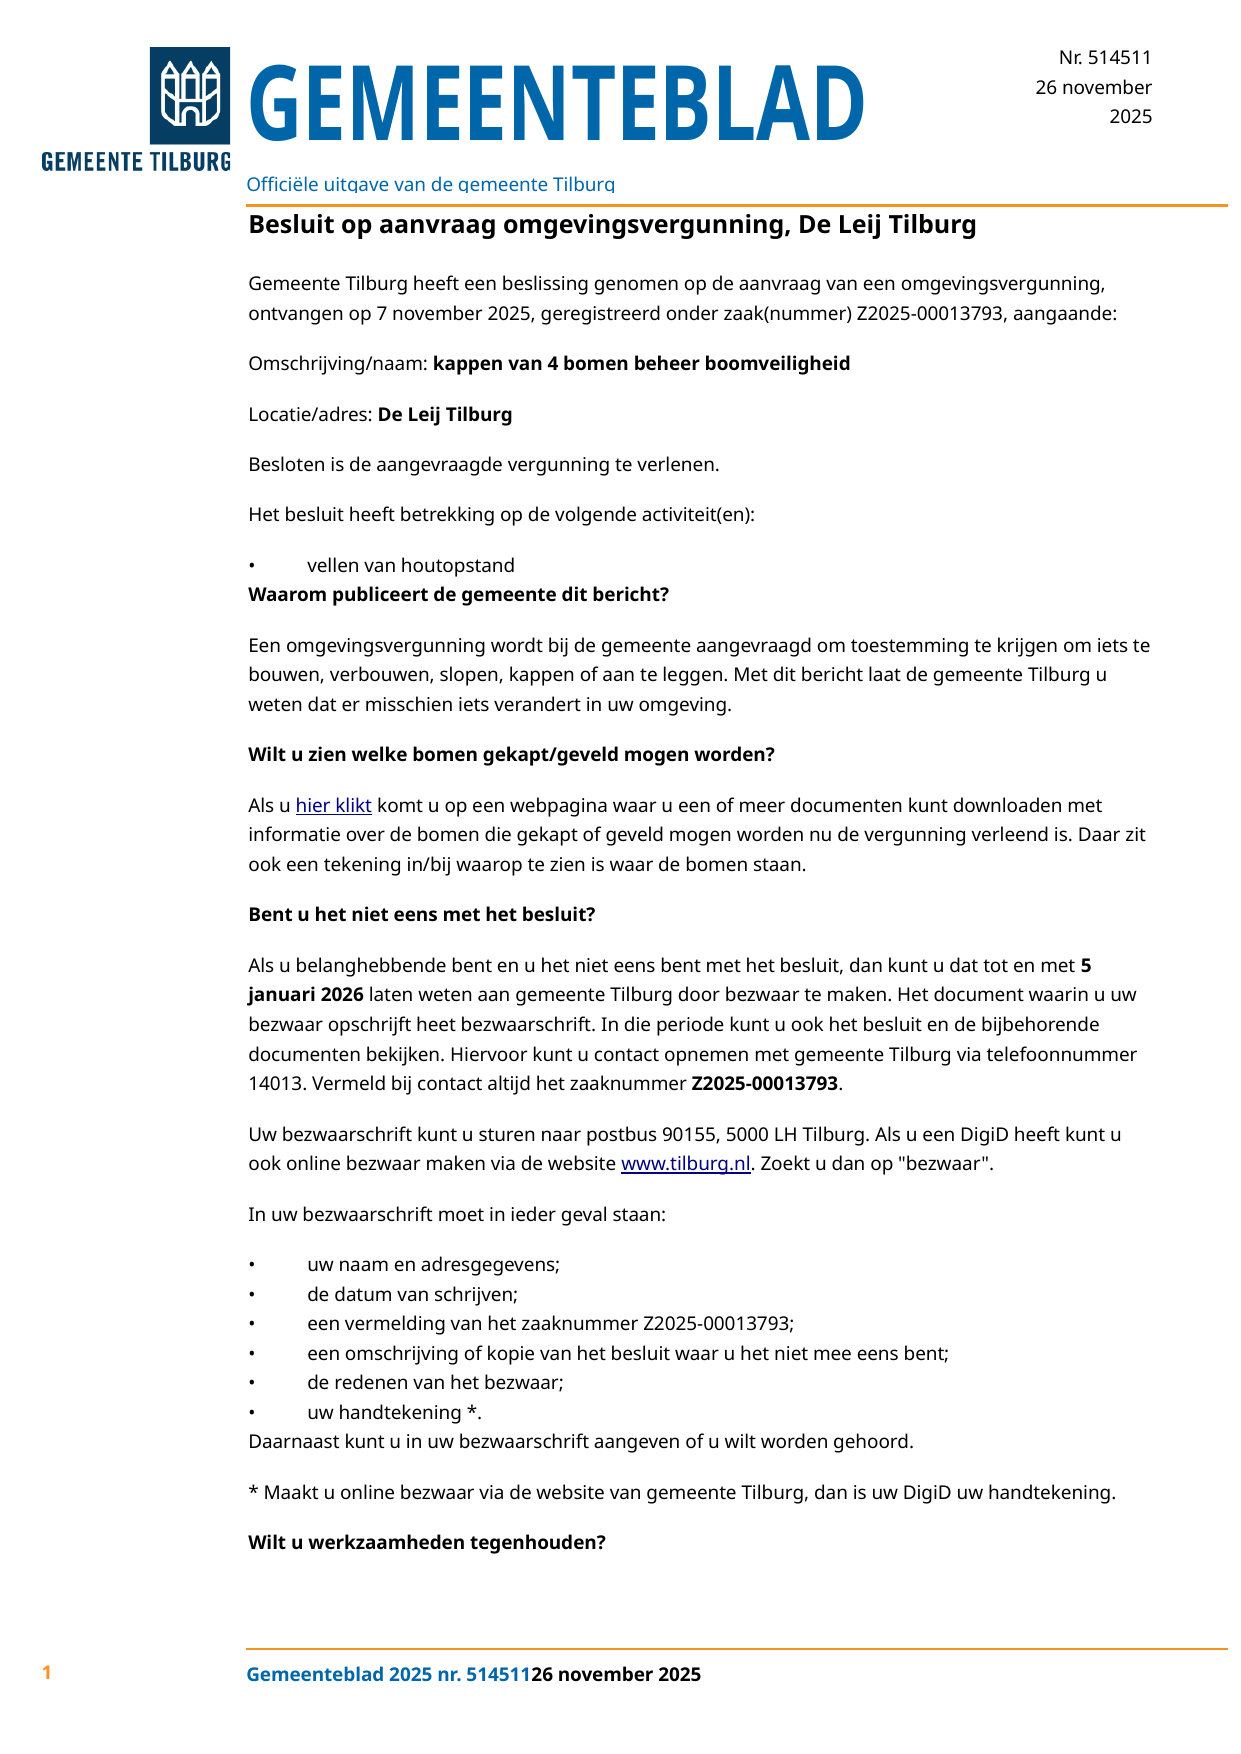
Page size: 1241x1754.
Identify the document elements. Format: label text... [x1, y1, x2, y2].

list de datum van schrijven; [248, 1281, 1152, 1306]
text * Maakt u online bezwaar via de website van gemeente Tilburg, dan is uw DigiD uw handtekening. [248, 1479, 1152, 1505]
list een vermelding van het zaaknummer Z2025-00013793; [248, 1310, 1152, 1336]
text Waarom publiceert de gemeente dit bericht? [248, 582, 1152, 607]
text Het besluit heeft betrekking op de volgende activiteit(en): [248, 502, 1152, 527]
list uw naam en adresgegevens; [248, 1251, 1152, 1277]
text Uw bezwaarschrift kunt u sturen naar postbus 90155, 5000 LH Tilburg. Als u een DigiD heeft kunt u ook online bezwaar maken via de website www.tilburg.nl. Zoekt u dan op "bezwaar". [248, 1121, 1152, 1176]
list uw handtekening *. [248, 1399, 1152, 1425]
text Wilt u zien welke bomen gekapt/geveld mogen worden? [248, 742, 1152, 767]
text Een omgevingsvergunning wordt bij de gemeente aangevraagd om toestemming te krijgen om iets te bouwen, verbouwen, slopen, kappen of aan te leggen. Met dit bericht laat de gemeente Tilburg u weten dat er misschien iets verandert in uw omgeving. [248, 632, 1152, 717]
text Besloten is de aangevraagde vergunning te verlenen. [248, 451, 1152, 477]
text Daarnaast kunt u in uw bezwaarschrift aangeven of u wilt worden gehoord. [248, 1429, 1152, 1454]
text In uw bezwaarschrift moet in ieder geval staan: [248, 1201, 1152, 1226]
text Locatie/adres: De Leij Tilburg [248, 401, 1152, 426]
picture [41, 47, 231, 172]
text Bent u het niet eens met het besluit? [248, 902, 1152, 927]
text Wilt u werkzaamheden tegenhouden? [248, 1529, 1152, 1555]
text Omschrijving/naam: kappen van 4 bomen beheer boomveiligheid [248, 350, 1152, 376]
text Gemeente Tilburg heeft een beslissing genomen op de aanvraag van een omgevingsvergunning, ontvangen op 7 november 2025, geregistreerd onder zaak(nummer) Z2025-00013793, aangaande: [248, 270, 1152, 326]
text Als u hier klikt komt u op een webpagina waar u een of meer documenten kunt downloaden met informatie over de bomen die gekapt of geveld mogen worden nu de vergunning verleend is. Daar zit ook een tekening in/bij waarop te zien is waar de bomen staan. [248, 792, 1152, 877]
text Als u belanghebbende bent en u het niet eens bent met het besluit, dan kunt u dat tot en met 5 januari 2026 laten weten aan gemeente Tilburg door bezwaar te maken. Het document waarin u uw bezwaar opschrijft heet bezwaarschrift. In die periode kunt u ook het besluit en de bijbehorende documenten bekijken. Hiervoor kunt u contact opnemen met gemeente Tilburg via telefoonnummer 14013. Vermeld bij contact altijd het zaaknummer Z2025-00013793. [248, 952, 1152, 1096]
text Besluit op aanvraag omgevingsvergunning, De Leij Tilburg [248, 207, 1152, 241]
list vellen van houtopstand [248, 552, 1152, 578]
list de redenen van het bezwaar; [248, 1369, 1152, 1395]
list een omschrijving of kopie van het besluit waar u het niet mee eens bent; [248, 1340, 1152, 1366]
